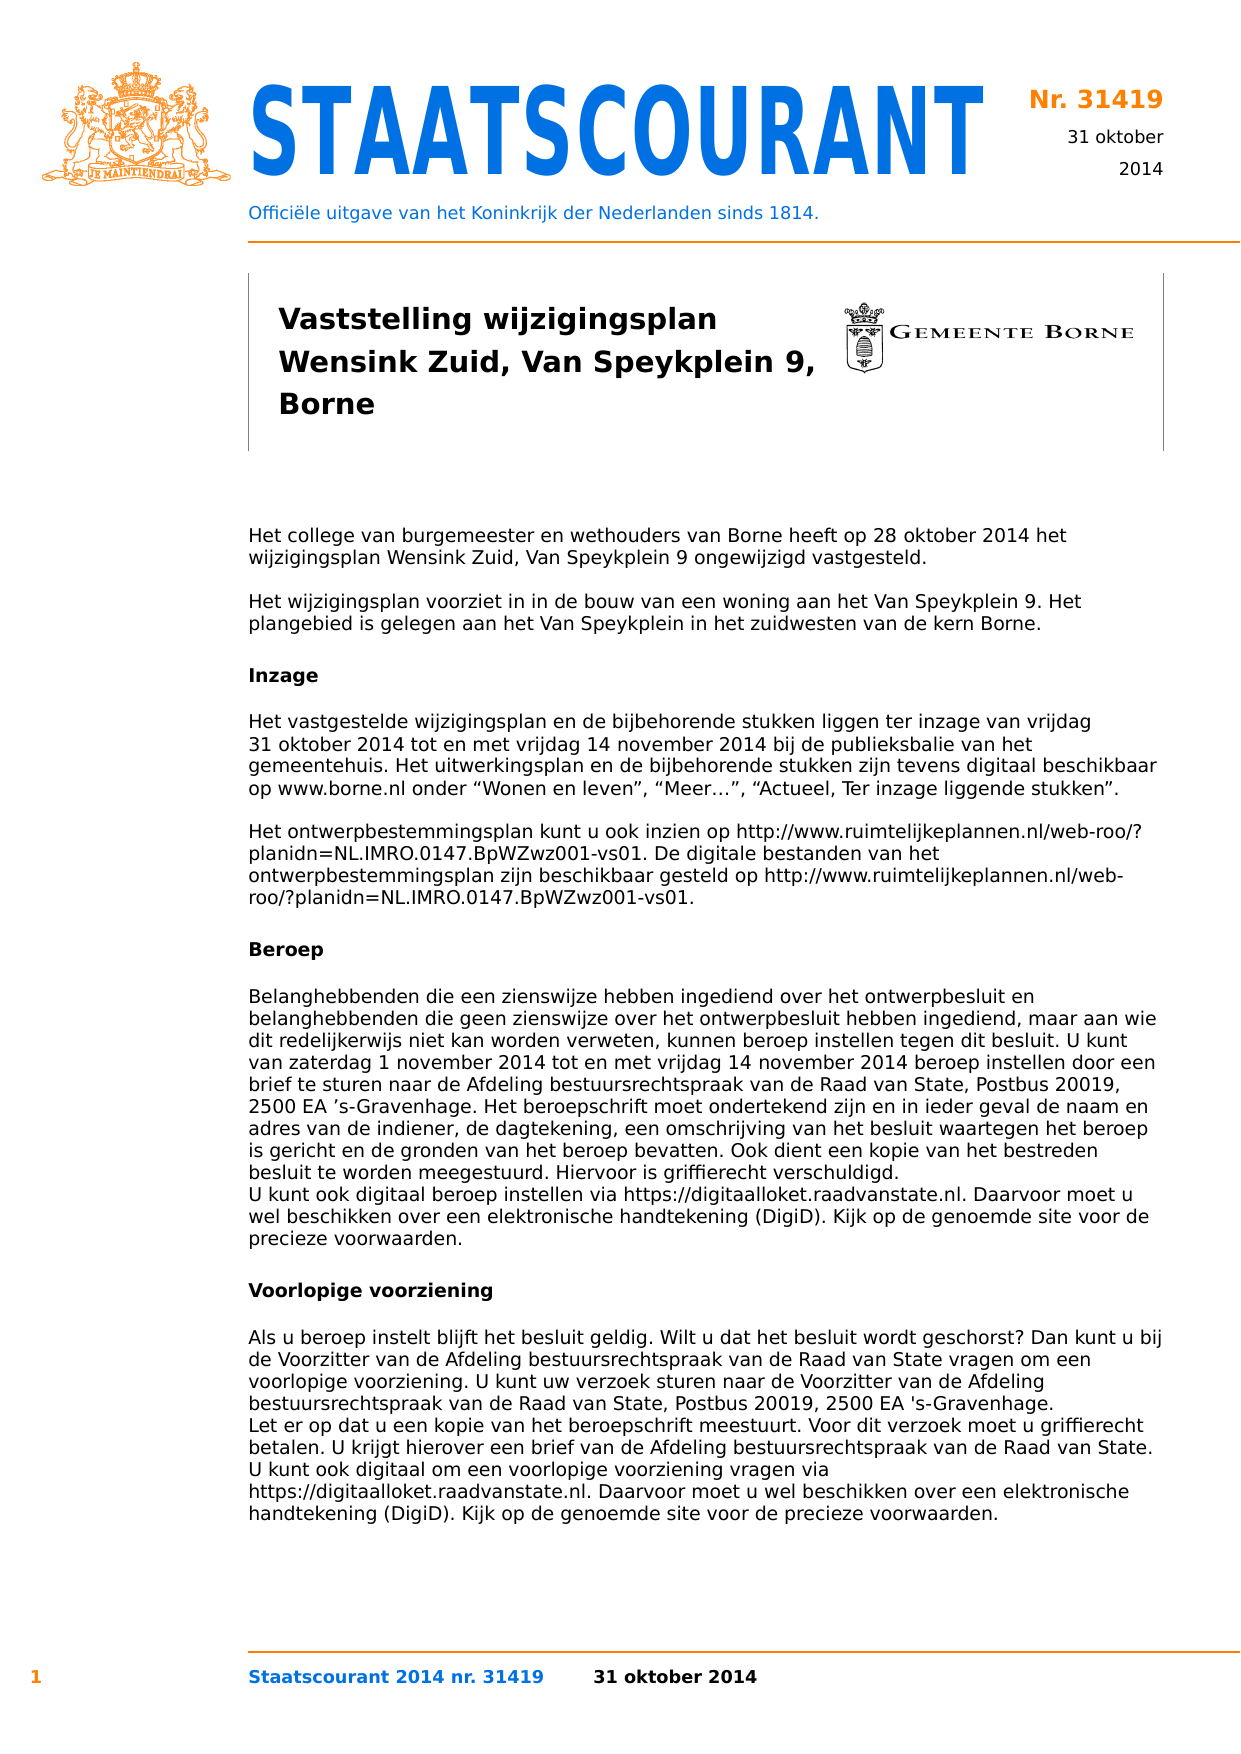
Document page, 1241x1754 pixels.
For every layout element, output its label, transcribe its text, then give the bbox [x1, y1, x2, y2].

table_cell 31 oktober [998, 121, 1240, 153]
text Het college van burgemeester en wethouders van Borne heeft op 28 oktober 2014 het wijzigingsplan Wensink Zuid, Van Speykplein 9 ongewijzigd vastgesteld. [248, 525, 1163, 569]
text Het wijzigingsplan voorziet in in de bouw van een woning aan het Van Speykplein 9. Het plangebied is gelegen aan het Van Speykplein in het zuidwesten van de kern Borne. [248, 591, 1163, 634]
text Het vastgestelde wijzigingsplan en de bijbehorende stukken liggen ter inzage van vrijdag 31 oktober 2014 tot en met vrijdag 14 november 2014 bij de publieksbalie van het gemeentehuis. Het uitwerkingsplan en de bijbehorende stukken zijn tevens digitaal beschikbaar op www.borne.nl onder “Wonen en leven”, “Meer…”, “Actueel, Ter inzage liggende stukken”. [248, 711, 1163, 799]
text Belanghebbenden die een zienswijze hebben ingediend over het ontwerpbesluit en belanghebbenden die geen zienswijze over het ontwerpbesluit hebben ingediend, maar aan wie dit redelijkerwijs niet kan worden verweten, kunnen beroep instellen tegen dit besluit. U kunt van zaterdag 1 november 2014 tot en met vrijdag 14 november 2014 beroep instellen door een brief te sturen naar de Afdeling bestuursrechtspraak van de Raad van State, Postbus 20019, 2500 EA ’s-Gravenhage. Het beroepschrift moet ondertekend zijn en in ieder geval de naam en adres van de indiener, de dagtekening, een omschrijving van het besluit waartegen het beroep is gericht en de gronden van het beroep bevatten. Ook dient een kopie van het bestreden besluit te worden meegestuurd. Hiervoor is griffierecht verschuldigd. [248, 986, 1163, 1184]
text U kunt ook digitaal beroep instellen via https://digitaalloket.raadvanstate.nl. Daarvoor moet u wel beschikken over een elektronische handtekening (DigiD). Kijk op de genoemde site voor de precieze voorwaarden. [248, 1184, 1163, 1250]
table_cell 2014 [998, 153, 1240, 203]
subtitle Beroep [248, 939, 1163, 961]
text Let er op dat u een kopie van het beroepschrift meestuurt. Voor dit verzoek moet u griffierecht betalen. U krijgt hierover een brief van de Afdeling bestuursrechtspraak van de Raad van State. [248, 1415, 1163, 1459]
picture [41, 62, 231, 186]
table_header STAATSCOURANT [248, 62, 998, 203]
subtitle Voorlopige voorziening [248, 1280, 1163, 1302]
subtitle Inzage [248, 664, 1163, 686]
subtitle Vaststelling wijzigingsplan Wensink Zuid, Van Speykplein 9, Borne [249, 273, 1163, 451]
text Het ontwerpbestemmingsplan kunt u ook inzien op http://www.ruimtelijkeplannen.nl/web-roo/?planidn=NL.IMRO.0147.BpWZwz001-vs01. De digitale bestanden van het ontwerpbestemmingsplan zijn beschikbaar gesteld op http://www.ruimtelijkeplannen.nl/web-roo/?planidn=NL.IMRO.0147.BpWZwz001-vs01. [248, 821, 1163, 909]
text Als u beroep instelt blijft het besluit geldig. Wilt u dat het besluit wordt geschorst? Dan kunt u bij de Voorzitter van de Afdeling bestuursrechtspraak van de Raad van State vragen om een voorlopige voorziening. U kunt uw verzoek sturen naar de Voorzitter van de Afdeling bestuursrechtspraak van de Raad van State, Postbus 20019, 2500 EA 's-Gravenhage. [248, 1327, 1163, 1415]
table_header Nr. 31419 [998, 62, 1240, 121]
table_header [25, 62, 248, 241]
text U kunt ook digitaal om een voorlopige voorziening vragen via https://digitaalloket.raadvanstate.nl. Daarvoor moet u wel beschikken over een elektronische handtekening (DigiD). Kijk op de genoemde site voor de precieze voorwaarden. [248, 1459, 1163, 1525]
table_cell Officiële uitgave van het Koninkrijk der Nederlanden sinds 1814. [248, 203, 1240, 241]
picture [844, 302, 1134, 374]
